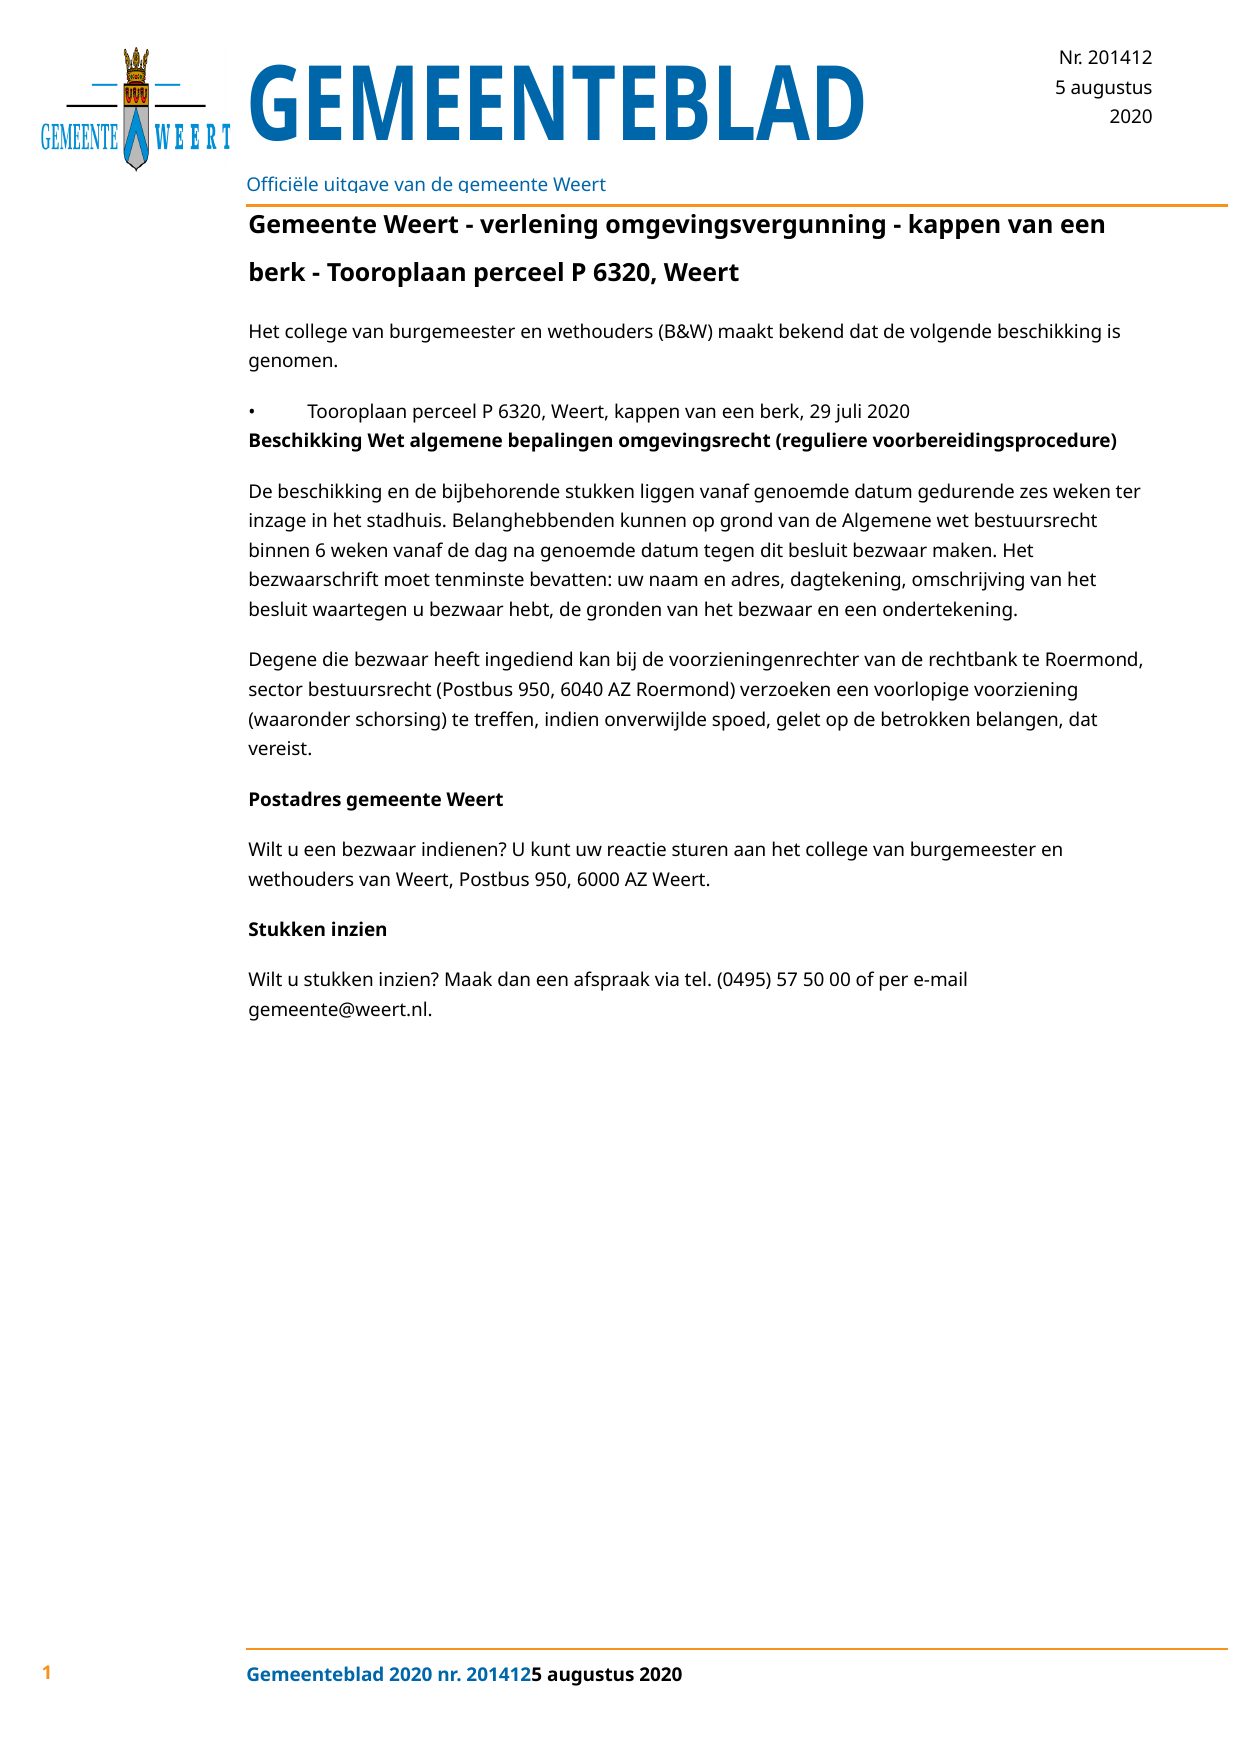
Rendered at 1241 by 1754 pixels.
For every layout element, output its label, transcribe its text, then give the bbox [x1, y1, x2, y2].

text Stukken inzien [248, 916, 1152, 942]
text De beschikking en de bijbehorende stukken liggen vanaf genoemde datum gedurende zes weken ter inzage in het stadhuis. Belanghebbenden kunnen op grond van de Algemene wet bestuursrecht binnen 6 weken vanaf de dag na genoemde datum tegen dit besluit bezwaar maken. Het bezwaarschrift moet tenminste bevatten: uw naam en adres, dagtekening, omschrijving van het besluit waartegen u bezwaar hebt, de gronden van het bezwaar en een ondertekening. [248, 478, 1152, 622]
text Het college van burgemeester en wethouders (B&W) maakt bekend dat de volgende beschikking is genomen. [248, 318, 1152, 373]
text Wilt u een bezwaar indienen? U kunt uw reactie sturen aan het college van burgemeester en wethouders van Weert, Postbus 950, 6000 AZ Weert. [248, 836, 1152, 892]
list Tooroplaan perceel P 6320, Weert, kappen van een berk, 29 juli 2020 [248, 398, 1152, 424]
text Degene die bezwaar heeft ingediend kan bij de voorzieningenrechter van de rechtbank te Roermond, sector bestuursrecht (Postbus 950, 6040 AZ Roermond) verzoeken een voorlopige voorziening (waaronder schorsing) te treffen, indien onverwijlde spoed, gelet op de betrokken belangen, dat vereist. [248, 647, 1152, 761]
text Wilt u stukken inzien? Maak dan een afspraak via tel. (0495) 57 50 00 of per e-mail gemeente@weert.nl. [248, 967, 1152, 1022]
text Postadres gemeente Weert [248, 786, 1152, 812]
picture [41, 47, 231, 172]
text Gemeente Weert - verlening omgevingsvergunning - kappen van een berk - Tooroplaan perceel P 6320, Weert [248, 207, 1152, 288]
text Beschikking Wet algemene bepalingen omgevingsrecht (reguliere voorbereidingsprocedure) [248, 427, 1152, 453]
